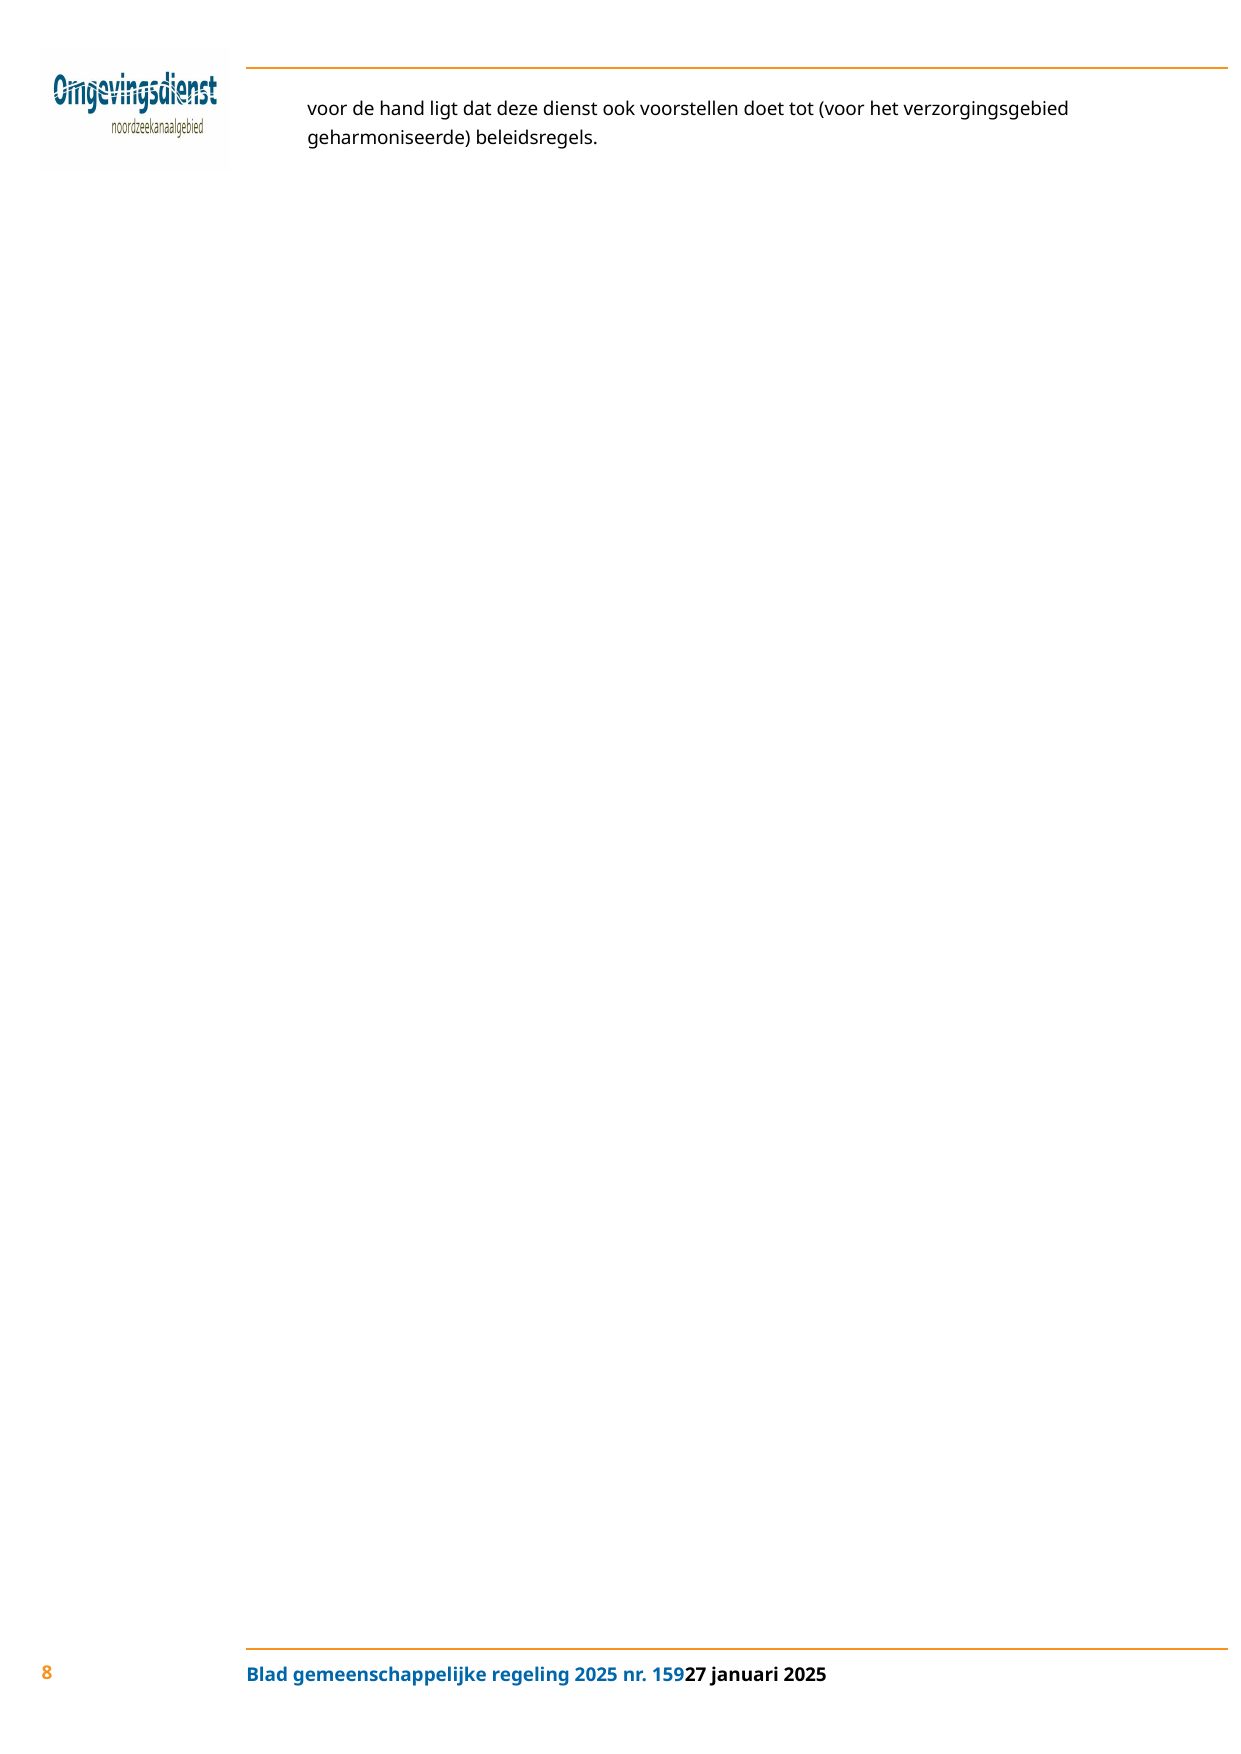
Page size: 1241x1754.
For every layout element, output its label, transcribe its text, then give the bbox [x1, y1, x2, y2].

picture [41, 47, 231, 172]
list voor de hand ligt dat deze dienst ook voorstellen doet tot (voor het verzorgingsgebied geharmoniseerde) beleidsregels. [248, 95, 1152, 150]
